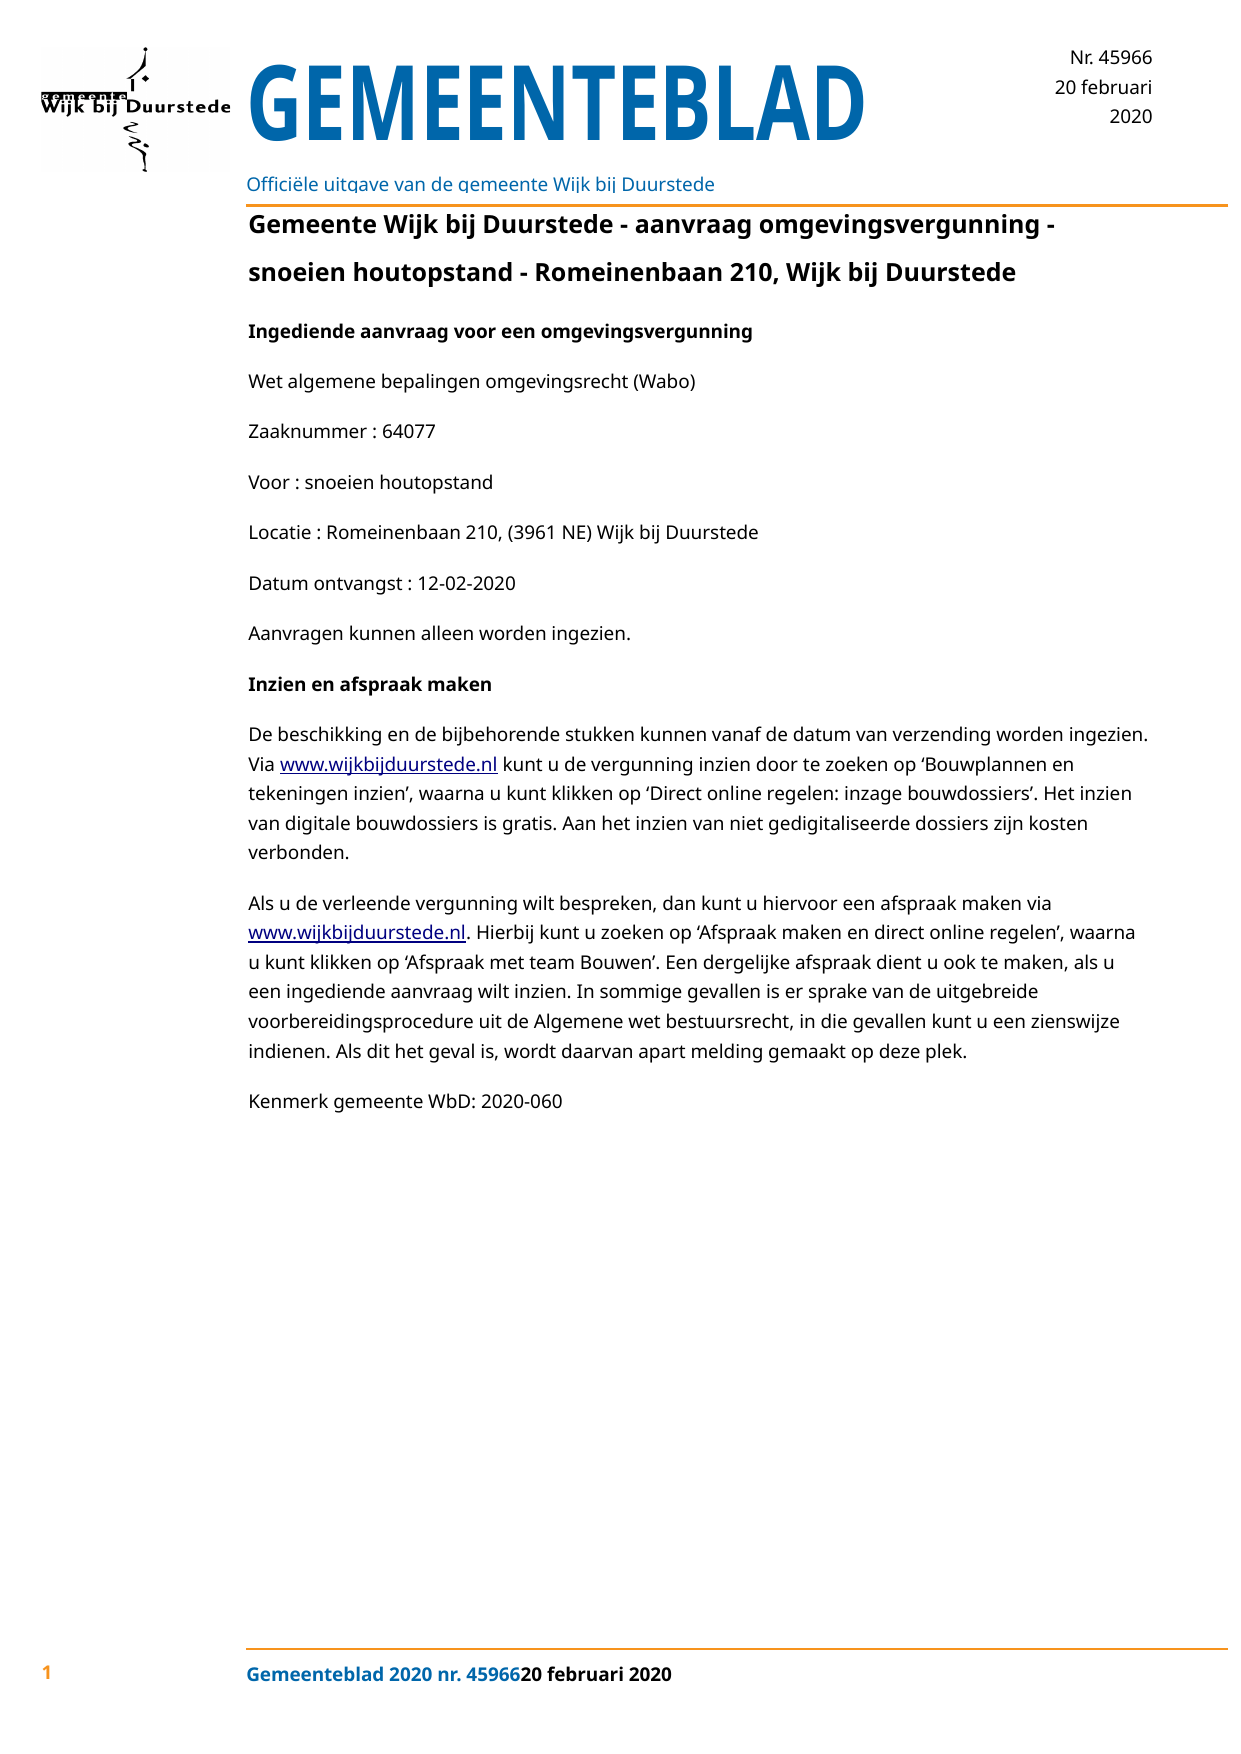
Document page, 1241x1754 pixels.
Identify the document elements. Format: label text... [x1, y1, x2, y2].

text Zaaknummer : 64077 [248, 419, 1152, 444]
text De beschikking en de bijbehorende stukken kunnen vanaf de datum van verzending worden ingezien. Via www.wijkbijduurstede.nl kunt u de vergunning inzien door te zoeken op ‘Bouwplannen en tekeningen inzien’, waarna u kunt klikken op ‘Direct online regelen: inzage bouwdossiers’. Het inzien van digitale bouwdossiers is gratis. Aan het inzien van niet gedigitaliseerde dossiers zijn kosten verbonden. [248, 721, 1152, 865]
text Gemeente Wijk bij Duurstede - aanvraag omgevingsvergunning - snoeien houtopstand - Romeinenbaan 210, Wijk bij Duurstede [248, 207, 1152, 288]
text Wet algemene bepalingen omgevingsrecht (Wabo) [248, 368, 1152, 394]
text Kenmerk gemeente WbD: 2020-060 [248, 1088, 1152, 1114]
text Locatie : Romeinenbaan 210, (3961 NE) Wijk bij Duurstede [248, 519, 1152, 545]
text Inzien en afspraak maken [248, 671, 1152, 697]
picture [41, 47, 231, 172]
text Voor : snoeien houtopstand [248, 469, 1152, 495]
text Ingediende aanvraag voor een omgevingsvergunning [248, 318, 1152, 344]
text Aanvragen kunnen alleen worden ingezien. [248, 620, 1152, 646]
text Datum ontvangst : 12-02-2020 [248, 570, 1152, 596]
text Als u de verleende vergunning wilt bespreken, dan kunt u hiervoor een afspraak maken via www.wijkbijduurstede.nl. Hierbij kunt u zoeken op ‘Afspraak maken en direct online regelen’, waarna u kunt klikken op ‘Afspraak met team Bouwen’. Een dergelijke afspraak dient u ook te maken, als u een ingediende aanvraag wilt inzien. In sommige gevallen is er sprake van de uitgebreide voorbereidingsprocedure uit de Algemene wet bestuursrecht, in die gevallen kunt u een zienswijze indienen. Als dit het geval is, wordt daarvan apart melding gemaakt op deze plek. [248, 890, 1152, 1064]
